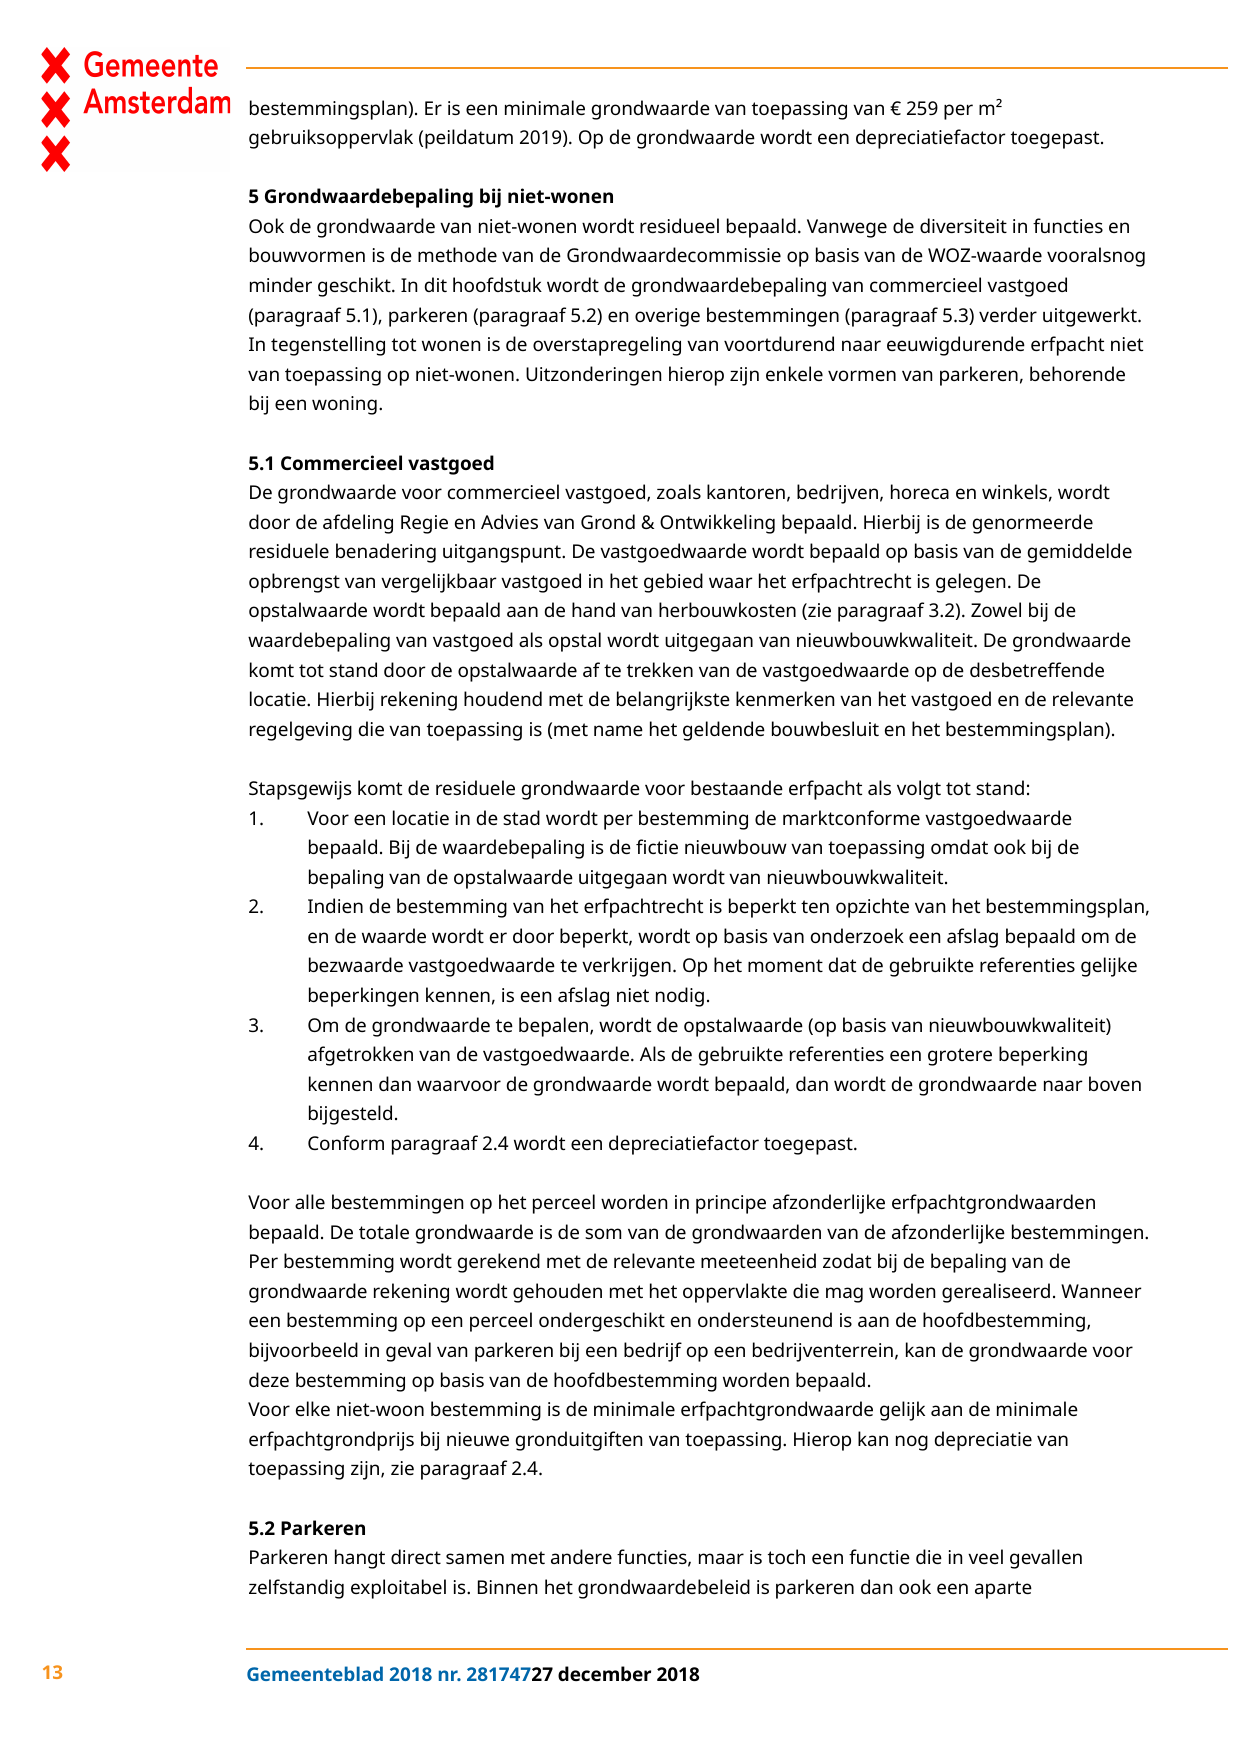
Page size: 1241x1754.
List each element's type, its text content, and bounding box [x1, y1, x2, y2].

text bestemmingsplan). Er is een minimale grondwaarde van toepassing van € 259 per m² gebruiksoppervlak (peildatum 2019). Op de grondwaarde wordt een depreciatiefactor toegepast. [248, 95, 1152, 150]
list Voor een locatie in de stad wordt per bestemming de marktconforme vastgoedwaarde bepaald. Bij de waardebepaling is de fictie nieuwbouw van toepassing omdat ook bij de bepaling van de opstalwaarde uitgegaan wordt van nieuwbouwkwaliteit. [248, 805, 1152, 890]
picture [41, 47, 231, 172]
list Om de grondwaarde te bepalen, wordt de opstalwaarde (op basis van nieuwbouwkwaliteit) afgetrokken van de vastgoedwaarde. Als de gebruikte referenties een grotere beperking kennen dan waarvoor de grondwaarde wordt bepaald, dan wordt de grondwaarde naar boven bijgesteld. [248, 1012, 1152, 1126]
text Stapsgewijs komt de residuele grondwaarde voor bestaande erfpacht als volgt tot stand: [248, 775, 1152, 801]
text Ook de grondwaarde van niet-wonen wordt residueel bepaald. Vanwege de diversiteit in functies en bouwvormen is de methode van de Grondwaardecommissie op basis van de WOZ-waarde vooralsnog minder geschikt. In dit hoofdstuk wordt de grondwaardebepaling van commercieel vastgoed (paragraaf 5.1), parkeren (paragraaf 5.2) en overige bestemmingen (paragraaf 5.3) verder uitgewerkt. In tegenstelling tot wonen is de overstapregeling van voortdurend naar eeuwigdurende erfpacht niet van toepassing op niet-wonen. Uitzonderingen hierop zijn enkele vormen van parkeren, behorende bij een woning. [248, 213, 1152, 416]
text De grondwaarde voor commercieel vastgoed, zoals kantoren, bedrijven, horeca en winkels, wordt door de afdeling Regie en Advies van Grond & Ontwikkeling bepaald. Hierbij is de genormeerde residuele benadering uitgangspunt. De vastgoedwaarde wordt bepaald op basis van de gemiddelde opbrengst van vergelijkbaar vastgoed in het gebied waar het erfpachtrecht is gelegen. De opstalwaarde wordt bepaald aan de hand van herbouwkosten (zie paragraaf 3.2). Zowel bij de waardebepaling van vastgoed als opstal wordt uitgegaan van nieuwbouwkwaliteit. De grondwaarde komt tot stand door de opstalwaarde af te trekken van de vastgoedwaarde op de desbetreffende locatie. Hierbij rekening houdend met de belangrijkste kenmerken van het vastgoed en de relevante regelgeving die van toepassing is (met name het geldende bouwbesluit en het bestemmingsplan). [248, 479, 1152, 742]
text 5.1 Commercieel vastgoed [248, 450, 1152, 476]
text Parkeren hangt direct samen met andere functies, maar is toch een functie die in veel gevallen zelfstandig exploitabel is. Binnen het grondwaardebeleid is parkeren dan ook een aparte [248, 1544, 1152, 1600]
text 5 Grondwaardebepaling bij niet-wonen [248, 183, 1152, 209]
text Voor alle bestemmingen op het perceel worden in principe afzonderlijke erfpachtgrondwaarden bepaald. De totale grondwaarde is de som van de grondwaarden van de afzonderlijke bestemmingen. Per bestemming wordt gerekend met de relevante meeteenheid zodat bij de bepaling van de grondwaarde rekening wordt gehouden met het oppervlakte die mag worden gerealiseerd. Wanneer een bestemming op een perceel ondergeschikt en ondersteunend is aan de hoofdbestemming, bijvoorbeeld in geval van parkeren bij een bedrijf op een bedrijventerrein, kan de grondwaarde voor deze bestemming op basis van de hoofdbestemming worden bepaald. [248, 1189, 1152, 1393]
list Indien de bestemming van het erfpachtrecht is beperkt ten opzichte van het bestemmingsplan, en de waarde wordt er door beperkt, wordt op basis van onderzoek een afslag bepaald om de bezwaarde vastgoedwaarde te verkrijgen. Op het moment dat de gebruikte referenties gelijke beperkingen kennen, is een afslag niet nodig. [248, 893, 1152, 1008]
list Conform paragraaf 2.4 wordt een depreciatiefactor toegepast. [248, 1130, 1152, 1156]
text 5.2 Parkeren [248, 1515, 1152, 1541]
text Voor elke niet-woon bestemming is de minimale erfpachtgrondwaarde gelijk aan de minimale erfpachtgrondprijs bij nieuwe gronduitgiften van toepassing. Hierop kan nog depreciatie van toepassing zijn, zie paragraaf 2.4. [248, 1396, 1152, 1481]
